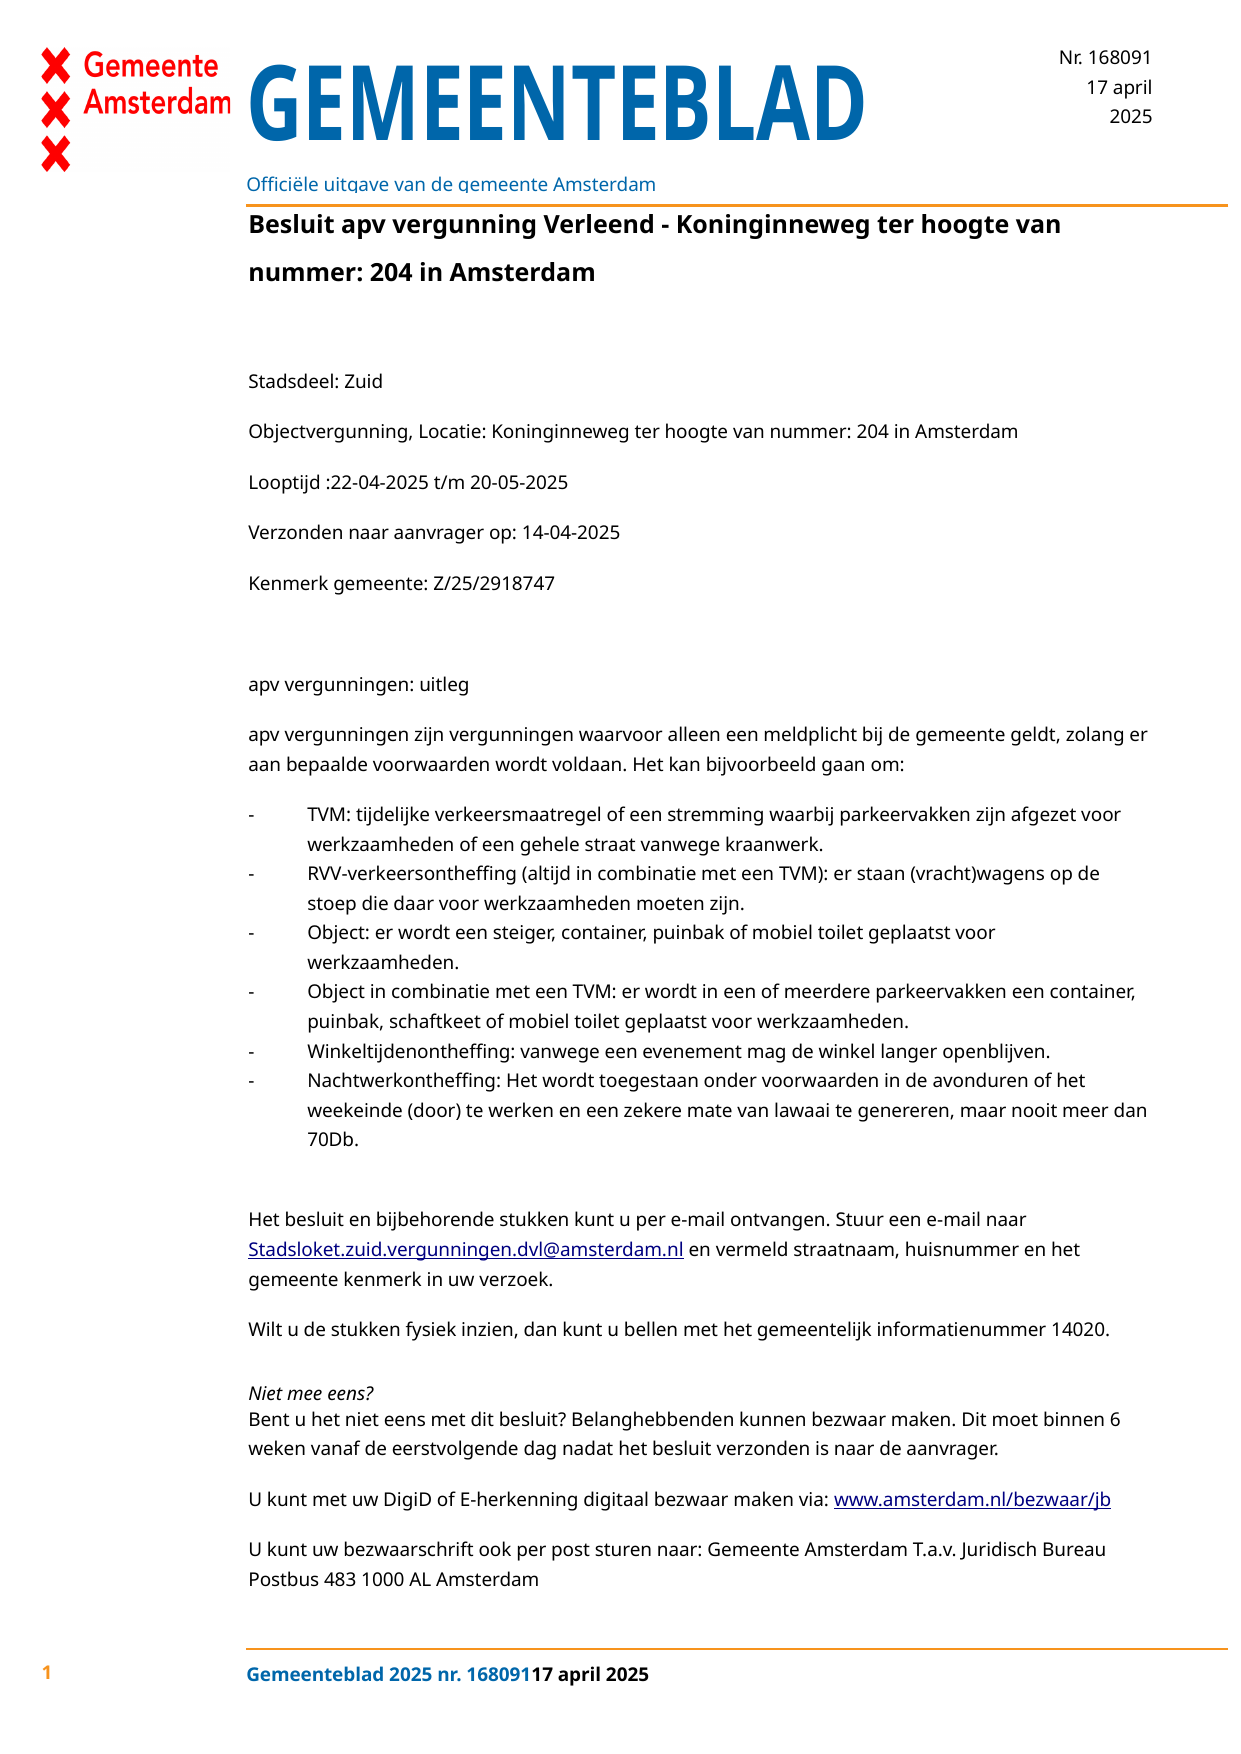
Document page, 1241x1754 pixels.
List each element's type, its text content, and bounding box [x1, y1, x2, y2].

text apv vergunningen zijn vergunningen waarvoor alleen een meldplicht bij de gemeente geldt, zolang er aan bepaalde voorwaarden wordt voldaan. Het kan bijvoorbeeld gaan om: [248, 721, 1152, 777]
picture [41, 47, 231, 172]
list Object in combinatie met een TVM: er wordt in een of meerdere parkeervakken een container, puinbak, schaftkeet of mobiel toilet geplaatst voor werkzaamheden. [248, 979, 1152, 1034]
list RVV-verkeersontheffing (altijd in combinatie met een TVM): er staan (vracht)wagens op de stoep die daar voor werkzaamheden moeten zijn. [248, 860, 1152, 916]
list Object: er wordt een steiger, container, puinbak of mobiel toilet geplaatst voor werkzaamheden. [248, 919, 1152, 975]
text U kunt met uw DigiD of E-herkenning digitaal bezwaar maken via: www.amsterdam.nl/bezwaar/jb [248, 1486, 1152, 1512]
list Winkeltijdenontheffing: vanwege een evenement mag de winkel langer openblijven. [248, 1038, 1152, 1064]
text Niet mee eens? [248, 1380, 1152, 1406]
text Looptijd :22-04-2025 t/m 20-05-2025 [248, 469, 1152, 495]
list TVM: tijdelijke verkeersmaatregel of een stremming waarbij parkeervakken zijn afgezet voor werkzaamheden of een gehele straat vanwege kraanwerk. [248, 801, 1152, 857]
text Bent u het niet eens met dit besluit? Belanghebbenden kunnen bezwaar maken. Dit moet binnen 6 weken vanaf de eerstvolgende dag nadat het besluit verzonden is naar de aanvrager. [248, 1406, 1152, 1461]
text Kenmerk gemeente: Z/25/2918747 [248, 570, 1152, 596]
text Wilt u de stukken fysiek inzien, dan kunt u bellen met het gemeentelijk informatienummer 14020. [248, 1316, 1152, 1342]
text Het besluit en bijbehorende stukken kunt u per e-mail ontvangen. Stuur een e-mail naar Stadsloket.zuid.vergunningen.dvl@amsterdam.nl en vermeld straatnaam, huisnummer en het gemeente kenmerk in uw verzoek. [248, 1207, 1152, 1292]
text U kunt uw bezwaarschrift ook per post sturen naar: Gemeente Amsterdam T.a.v. Juridisch Bureau Postbus 483 1000 AL Amsterdam [248, 1536, 1152, 1592]
list Nachtwerkontheffing: Het wordt toegestaan onder voorwaarden in de avonduren of het weekeinde (door) te werken en een zekere mate van lawaai te genereren, maar nooit meer dan 70Db. [248, 1067, 1152, 1152]
text Objectvergunning, Locatie: Koninginneweg ter hoogte van nummer: 204 in Amsterdam [248, 419, 1152, 444]
text Besluit apv vergunning Verleend - Koninginneweg ter hoogte van nummer: 204 in Amsterdam [248, 207, 1152, 288]
text Verzonden naar aanvrager op: 14-04-2025 [248, 519, 1152, 545]
text Stadsdeel: Zuid [248, 368, 1152, 394]
text apv vergunningen: uitleg [248, 671, 1152, 697]
